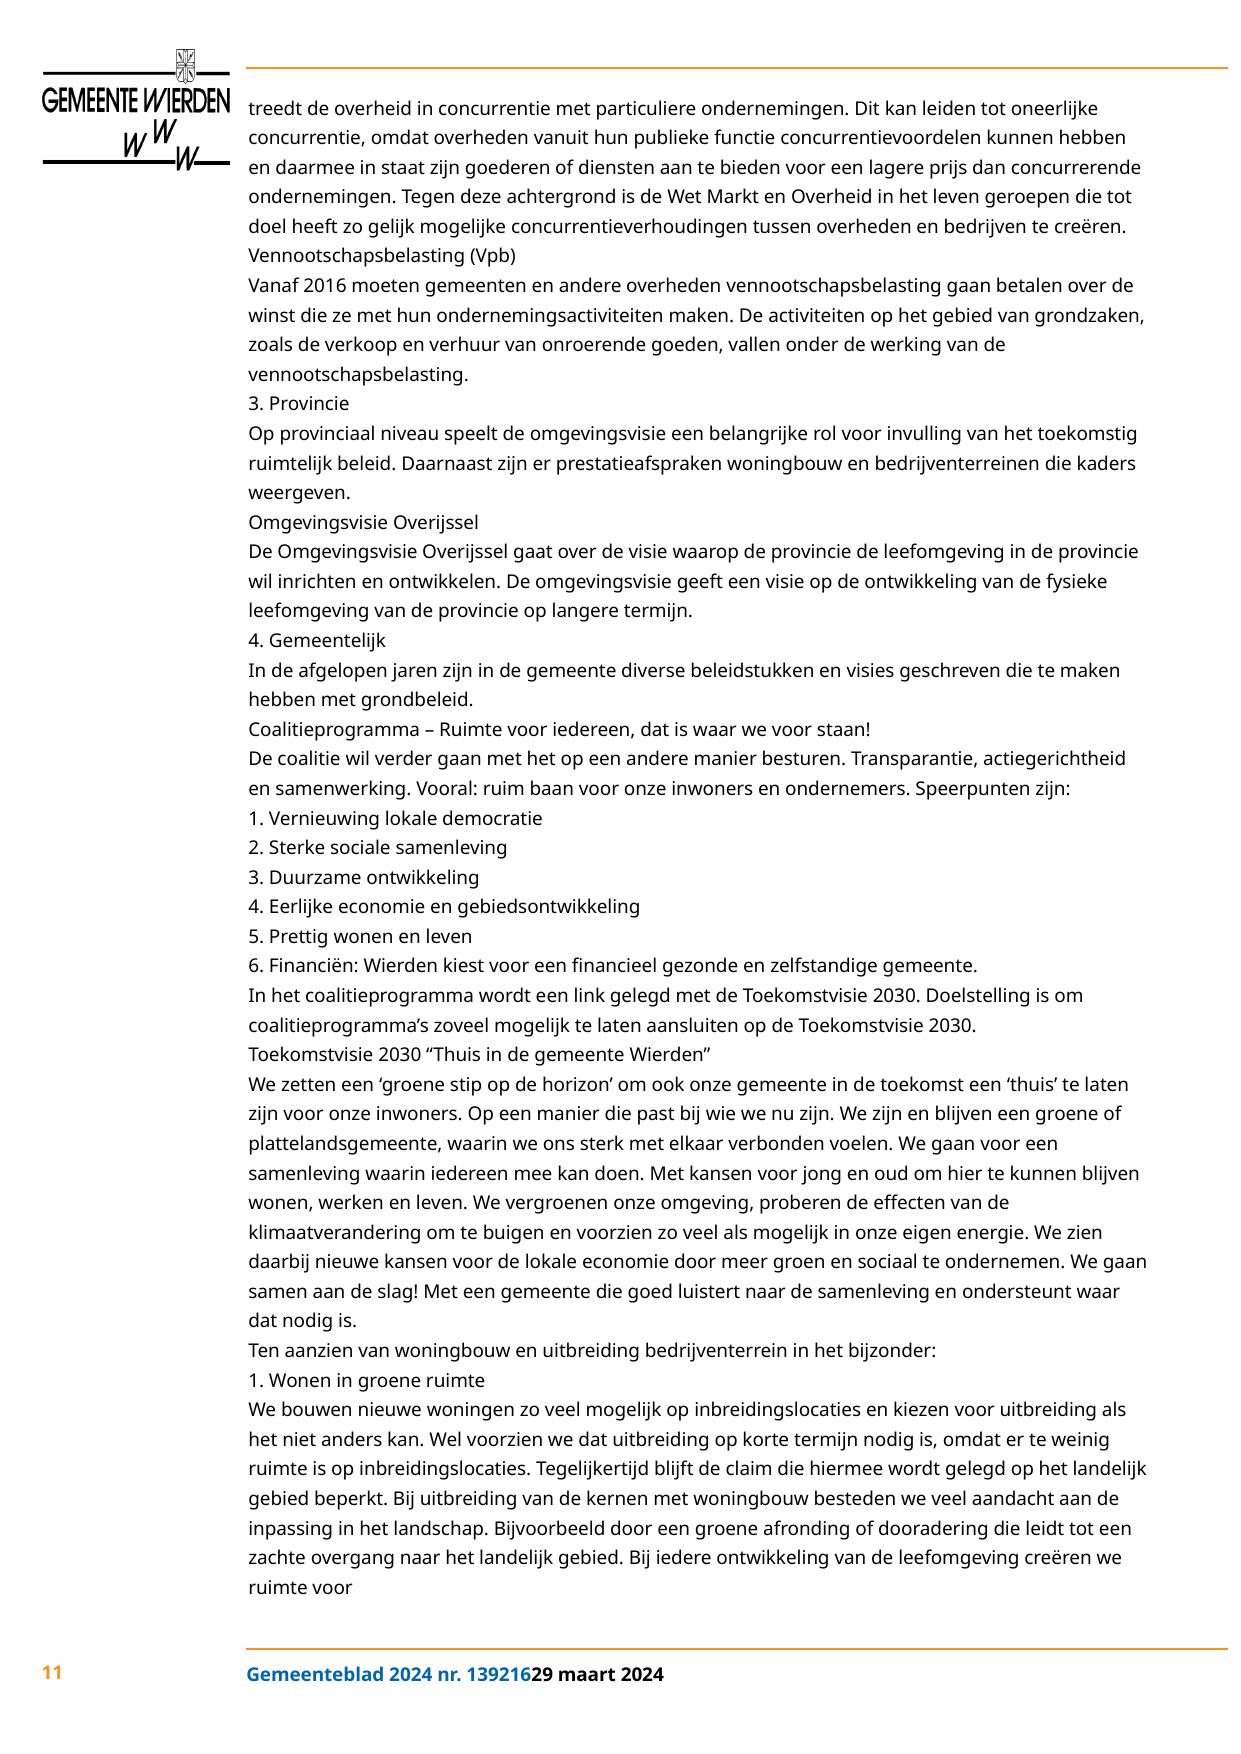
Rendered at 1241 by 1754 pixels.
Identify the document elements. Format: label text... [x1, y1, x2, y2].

text We zetten een ‘groene stip op de horizon’ om ook onze gemeente in de toekomst een ‘thuis’ te laten zijn voor onze inwoners. Op een manier die past bij wie we nu zijn. We zijn en blijven een groene of plattelandsgemeente, waarin we ons sterk met elkaar verbonden voelen. We gaan voor een samenleving waarin iedereen mee kan doen. Met kansen voor jong en oud om hier te kunnen blijven wonen, werken en leven. We vergroenen onze omgeving, proberen de effecten van de klimaatverandering om te buigen en voorzien zo veel als mogelijk in onze eigen energie. We zien daarbij nieuwe kansen voor de lokale economie door meer groen en sociaal te ondernemen. We gaan samen aan de slag! Met een gemeente die goed luistert naar de samenleving en ondersteunt waar dat nodig is. [248, 1071, 1152, 1333]
text Coalitieprogramma – Ruimte voor iedereen, dat is waar we voor staan! [248, 716, 1152, 742]
text 6. Financiën: Wierden kiest voor een financieel gezonde en zelfstandige gemeente. [248, 953, 1152, 978]
text Vanaf 2016 moeten gemeenten en andere overheden vennootschapsbelasting gaan betalen over de winst die ze met hun ondernemingsactiviteiten maken. De activiteiten op het gebied van grondzaken, zoals de verkoop en verhuur van onroerende goeden, vallen onder de werking van de vennootschapsbelasting. [248, 272, 1152, 387]
text 5. Prettig wonen en leven [248, 923, 1152, 949]
text Ten aanzien van woningbouw en uitbreiding bedrijventerrein in het bijzonder: [248, 1337, 1152, 1363]
text In de afgelopen jaren zijn in de gemeente diverse beleidstukken en visies geschreven die te maken hebben met grondbeleid. [248, 657, 1152, 712]
text treedt de overheid in concurrentie met particuliere ondernemingen. Dit kan leiden tot oneerlijke concurrentie, omdat overheden vanuit hun publieke functie concurrentievoordelen kunnen hebben en daarmee in staat zijn goederen of diensten aan te bieden voor een lagere prijs dan concurrerende ondernemingen. Tegen deze achtergrond is de Wet Markt en Overheid in het leven geroepen die tot doel heeft zo gelijk mogelijke concurrentieverhoudingen tussen overheden en bedrijven te creëren. [248, 95, 1152, 239]
text 4. Eerlijke economie en gebiedsontwikkeling [248, 893, 1152, 919]
text 2. Sterke sociale samenleving [248, 834, 1152, 860]
text 3. Provincie [248, 391, 1152, 416]
text 4. Gemeentelijk [248, 627, 1152, 653]
text Omgevingsvisie Overijssel [248, 509, 1152, 535]
text Toekomstvisie 2030 “Thuis in de gemeente Wierden” [248, 1041, 1152, 1067]
picture [41, 47, 231, 172]
text 3. Duurzame ontwikkeling [248, 864, 1152, 890]
text In het coalitieprogramma wordt een link gelegd met de Toekomstvisie 2030. Doelstelling is om coalitieprogramma’s zoveel mogelijk te laten aansluiten op de Toekomstvisie 2030. [248, 982, 1152, 1038]
text De Omgevingsvisie Overijssel gaat over de visie waarop de provincie de leefomgeving in de provincie wil inrichten en ontwikkelen. De omgevingsvisie geeft een visie op de ontwikkeling van de fysieke leefomgeving van de provincie op langere termijn. [248, 538, 1152, 623]
text Vennootschapsbelasting (Vpb) [248, 243, 1152, 268]
text Op provinciaal niveau speelt de omgevingsvisie een belangrijke rol voor invulling van het toekomstig ruimtelijk beleid. Daarnaast zijn er prestatieafspraken woningbouw en bedrijventerreinen die kaders weergeven. [248, 420, 1152, 505]
text 1. Vernieuwing lokale democratie [248, 805, 1152, 831]
text De coalitie wil verder gaan met het op een andere manier besturen. Transparantie, actiegerichtheid en samenwerking. Vooral: ruim baan voor onze inwoners en ondernemers. Speerpunten zijn: [248, 746, 1152, 801]
text 1. Wonen in groene ruimte [248, 1367, 1152, 1393]
text We bouwen nieuwe woningen zo veel mogelijk op inbreidingslocaties en kiezen voor uitbreiding als het niet anders kan. Wel voorzien we dat uitbreiding op korte termijn nodig is, omdat er te weinig ruimte is op inbreidingslocaties. Tegelijkertijd blijft de claim die hiermee wordt gelegd op het landelijk gebied beperkt. Bij uitbreiding van de kernen met woningbouw besteden we veel aandacht aan de inpassing in het landschap. Bijvoorbeeld door een groene afronding of dooradering die leidt tot een zachte overgang naar het landelijk gebied. Bij iedere ontwikkeling van de leefomgeving creëren we ruimte voor [248, 1396, 1152, 1600]
